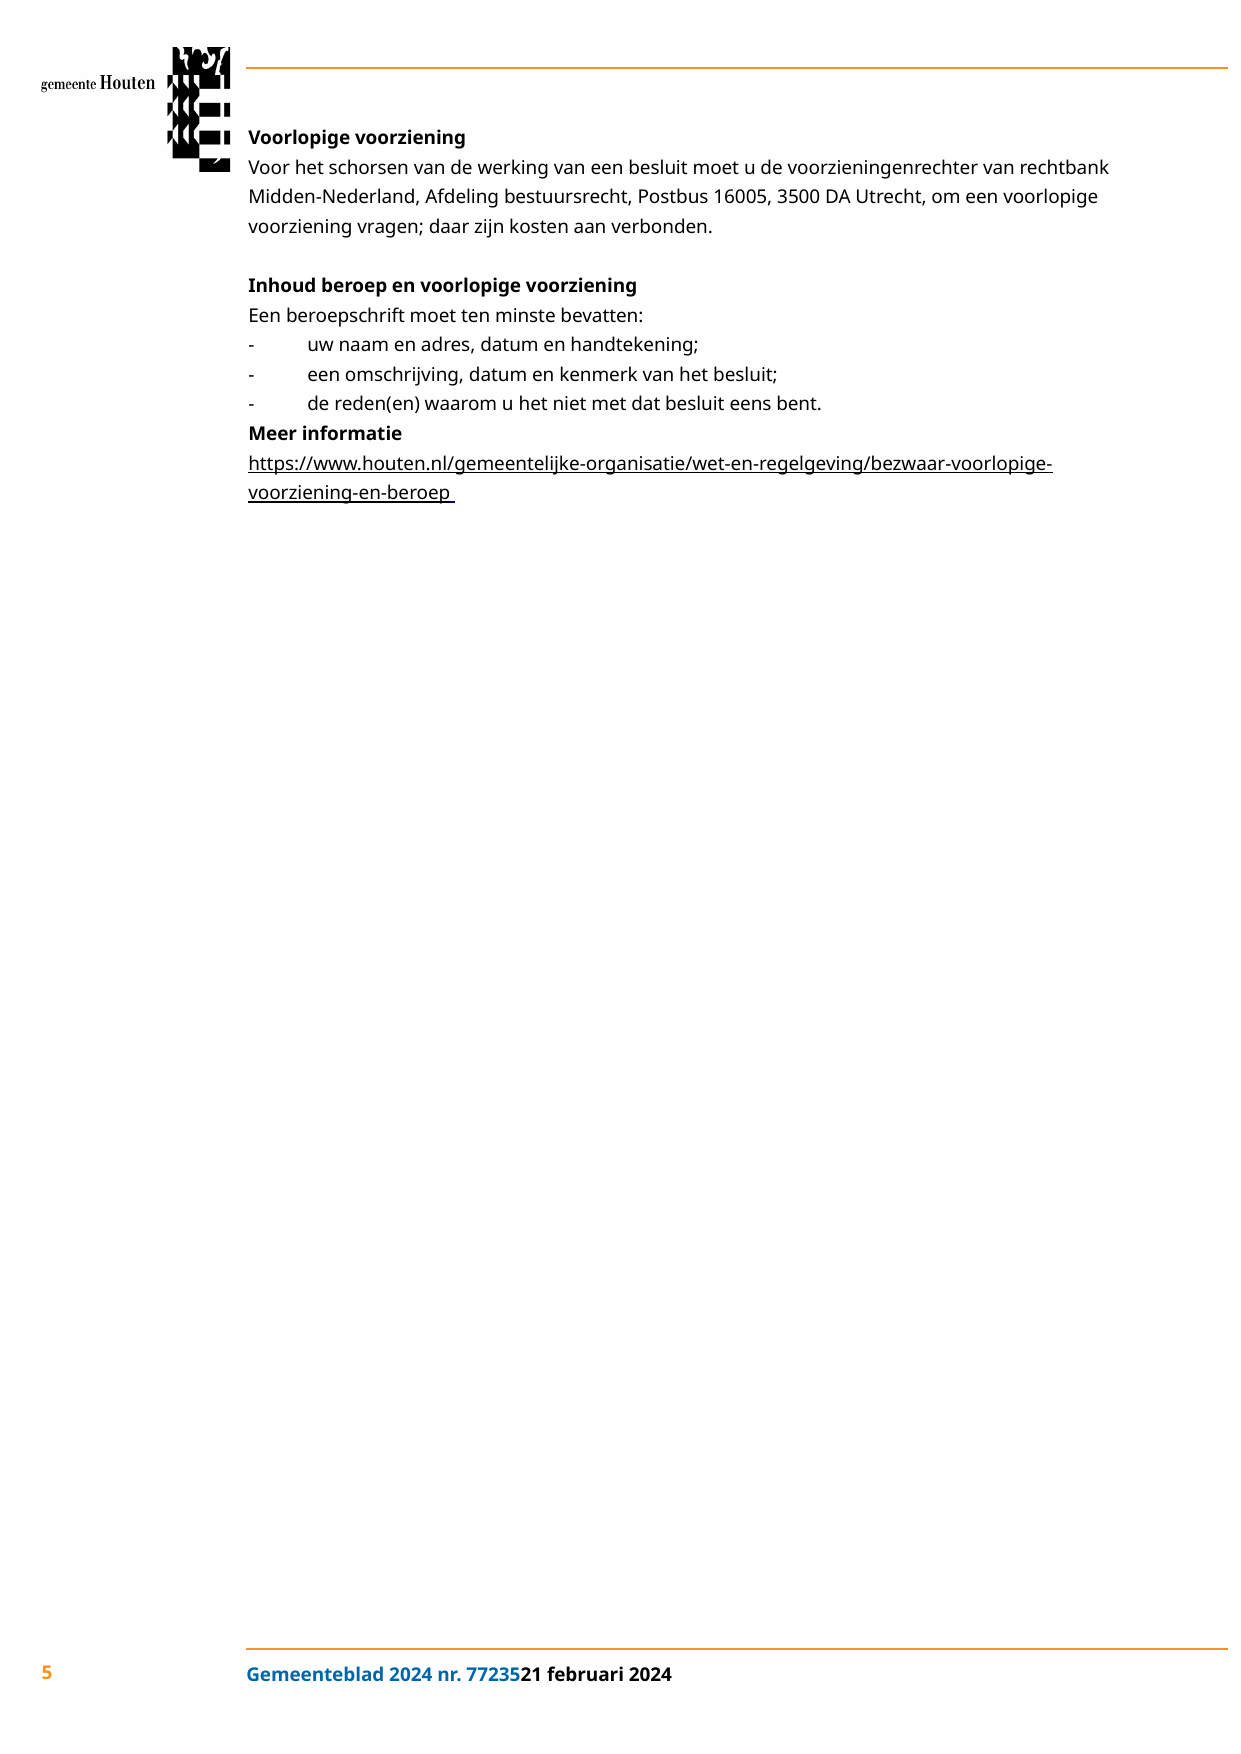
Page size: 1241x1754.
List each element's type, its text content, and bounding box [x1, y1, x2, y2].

list uw naam en adres, datum en handtekening; [248, 331, 1152, 357]
text https://www.houten.nl/gemeentelijke-organisatie/wet-en-regelgeving/bezwaar-voorlopige-voorziening-en-beroep [248, 450, 1152, 505]
picture [41, 47, 231, 172]
text Inhoud beroep en voorlopige voorziening [248, 272, 1152, 298]
list een omschrijving, datum en kenmerk van het besluit; [248, 361, 1152, 387]
list de reden(en) waarom u het niet met dat besluit eens bent. [248, 391, 1152, 416]
text Voor het schorsen van de werking van een besluit moet u de voorzieningenrechter van rechtbank Midden-Nederland, Afdeling bestuursrecht, Postbus 16005, 3500 DA Utrecht, om een voorlopige voorziening vragen; daar zijn kosten aan verbonden. [248, 154, 1152, 239]
text Voorlopige voorziening [248, 124, 1152, 150]
text Meer informatie [248, 420, 1152, 446]
text Een beroepschrift moet ten minste bevatten: [248, 302, 1152, 328]
